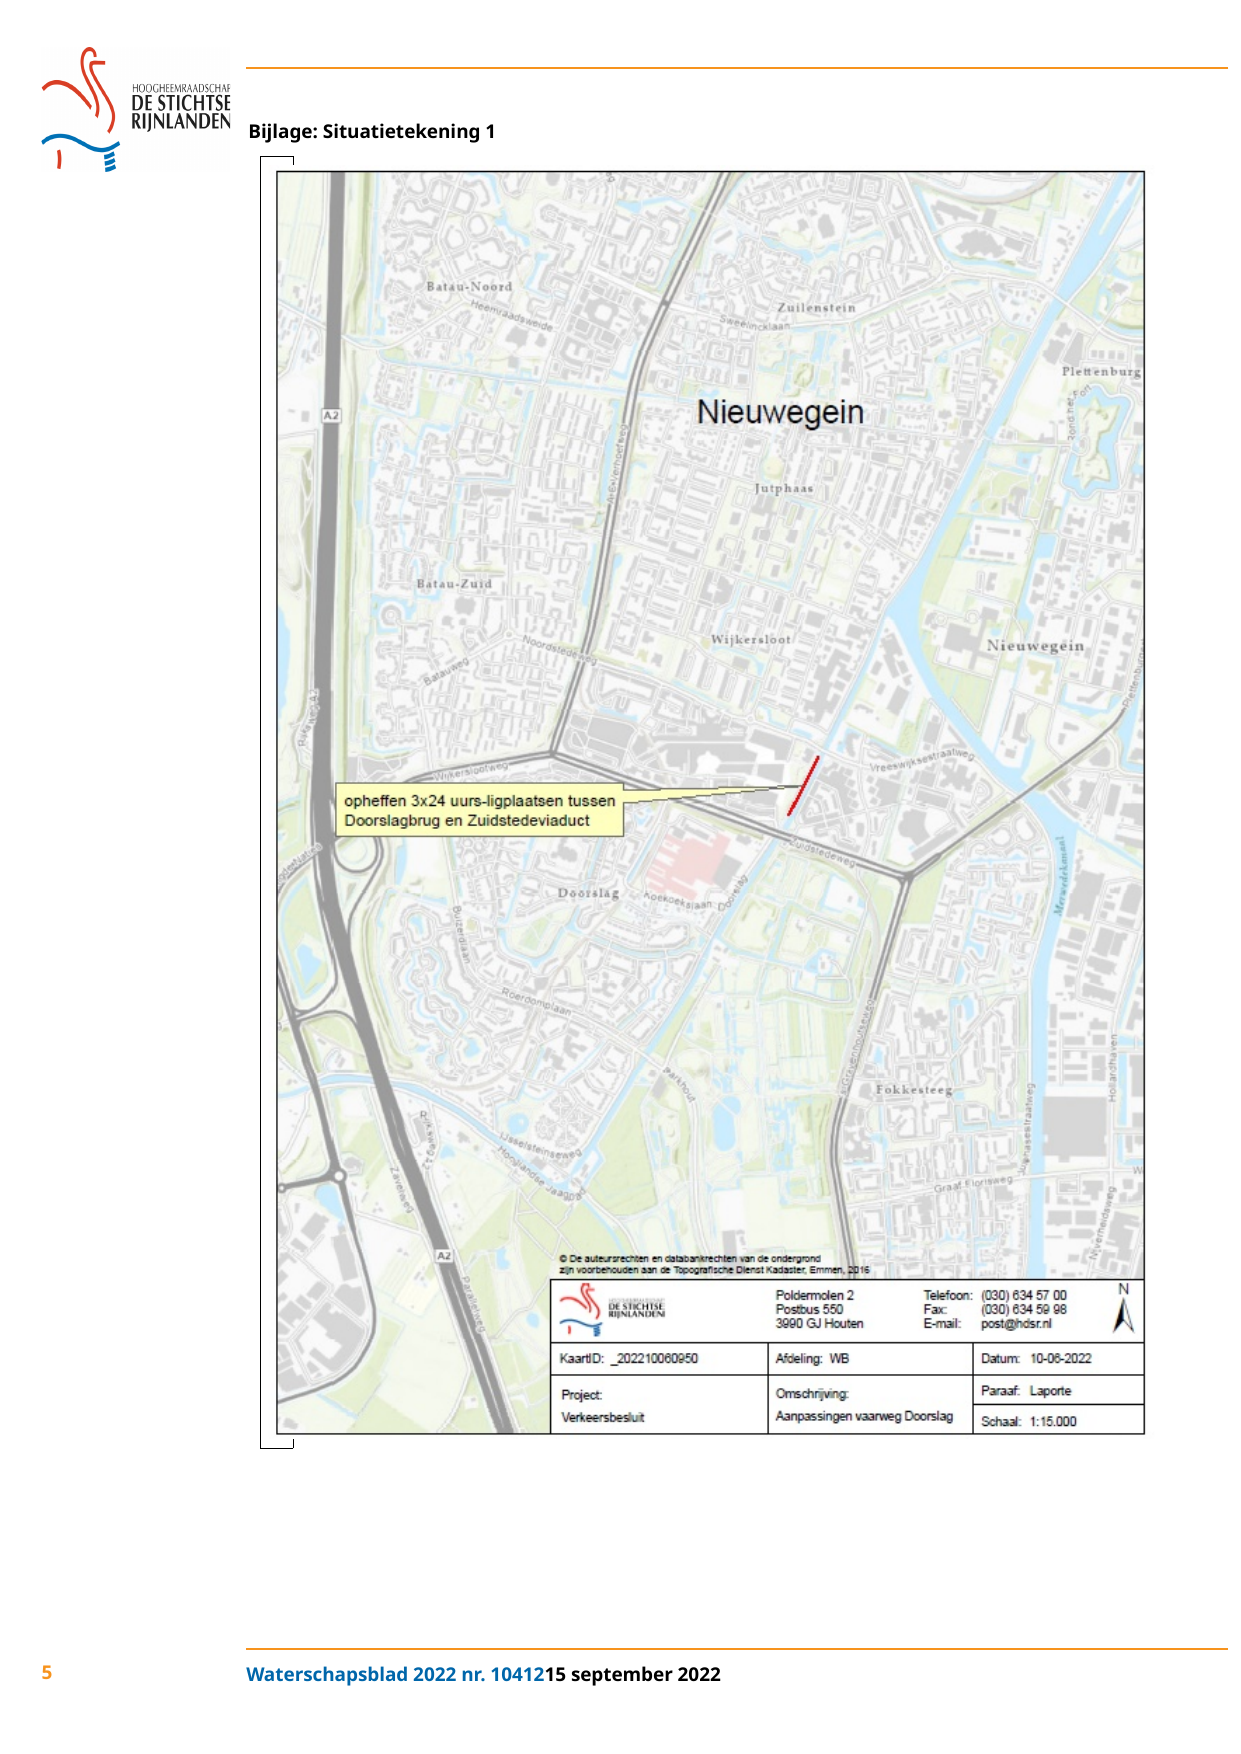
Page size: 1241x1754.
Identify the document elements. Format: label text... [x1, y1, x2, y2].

picture [41, 47, 231, 172]
text Bijlage: Situatietekening 1 [248, 116, 1152, 144]
picture [268, 165, 1155, 1439]
